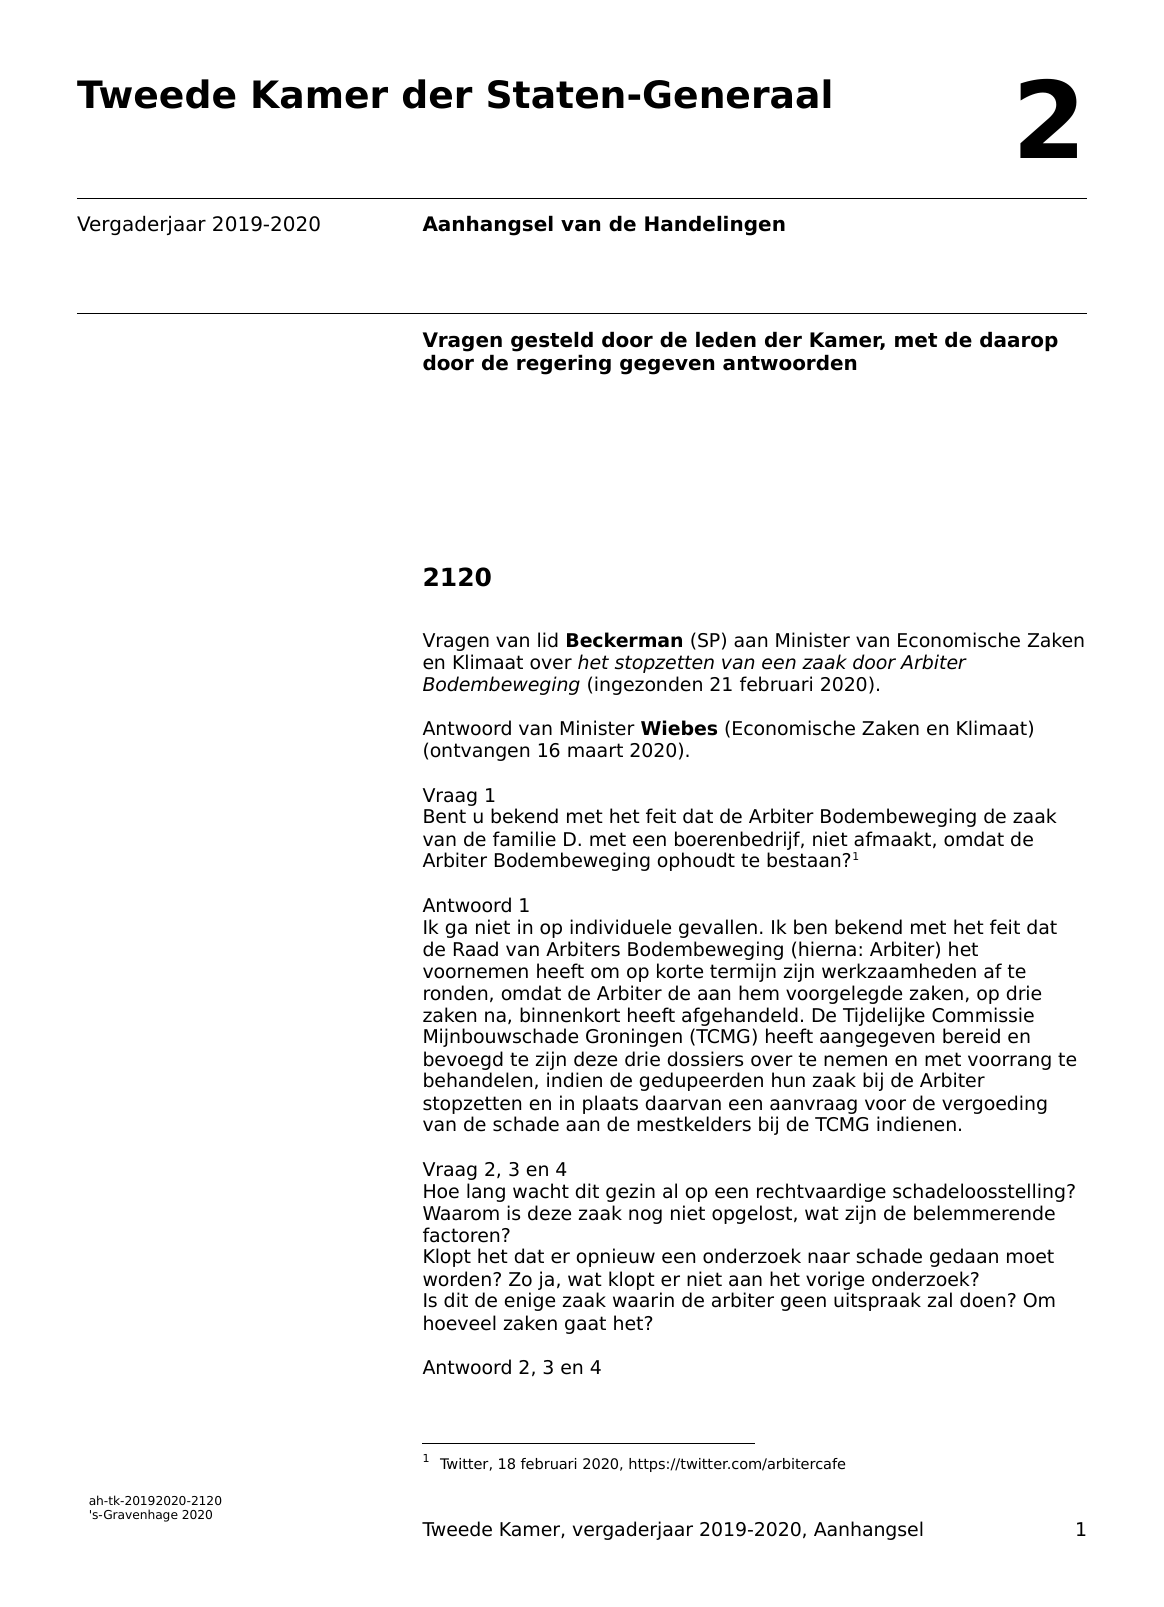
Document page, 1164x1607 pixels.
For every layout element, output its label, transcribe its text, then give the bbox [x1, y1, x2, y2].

table_header Tweede Kamer der Staten-Generaal [77, 59, 886, 198]
table_cell [77, 314, 422, 375]
text Antwoord 1 [422, 894, 1087, 917]
text Twitter, 18 februari 2020, https://twitter.com/arbitercafe [422, 1452, 1087, 1474]
text Vragen van lid Beckerman (SP) aan Minister van Economische Zaken en Klimaat over het stopzetten van een zaak door Arbiter Bodembeweging (ingezonden 21 februari 2020). [422, 630, 1087, 696]
text Vraag 2, 3 en 4 [422, 1158, 1087, 1181]
table_header 2 [886, 59, 1087, 198]
text Klopt het dat er opnieuw een onderzoek naar schade gedaan moet worden? Zo ja, wat klopt er niet aan het vorige onderzoek? [422, 1246, 1087, 1290]
text Ik ga niet in op individuele gevallen. Ik ben bekend met het feit dat de Raad van Arbiters Bodembeweging (hierna: Arbiter) het voornemen heeft om op korte termijn zijn werkzaamheden af te ronden, omdat de Arbiter de aan hem voorgelegde zaken, op drie zaken na, binnenkort heeft afgehandeld. De Tijdelijke Commissie Mijnbouwschade Groningen (TCMG) heeft aangegeven bereid en bevoegd te zijn deze drie dossiers over te nemen en met voorrang te behandelen, indien de gedupeerden hun zaak bij de Arbiter stopzetten en in plaats daarvan een aanvraag voor de vergoeding van de schade aan de mestkelders bij de TCMG indienen. [422, 917, 1087, 1136]
text Bent u bekend met het feit dat de Arbiter Bodembeweging de zaak van de familie D. met een boerenbedrijf, niet afmaakt, omdat de Arbiter Bodembeweging ophoudt te bestaan? [422, 806, 1087, 872]
table_cell Vragen gesteld door de leden der Kamer, met de daarop door de regering gegeven antwoorden [422, 314, 1087, 375]
text Hoe lang wacht dit gezin al op een rechtvaardige schadeloosstelling? Waarom is deze zaak nog niet opgelost, wat zijn de belemmerende factoren? [422, 1181, 1087, 1246]
table_cell Aanhangsel van de Handelingen [422, 199, 1087, 313]
table_cell Vergaderjaar 2019-2020 [77, 199, 422, 313]
text Antwoord van Minister Wiebes (Economische Zaken en Klimaat) (ontvangen 16 maart 2020). [422, 718, 1087, 762]
text Vraag 1 [422, 784, 1087, 806]
text ah-tk-20192020-2120 [88, 1494, 323, 1508]
text Is dit de enige zaak waarin de arbiter geen uitspraak zal doen? Om hoeveel zaken gaat het? [422, 1290, 1087, 1334]
text 's-Gravenhage 2020 [88, 1508, 323, 1522]
text Antwoord 2, 3 en 4 [422, 1357, 1087, 1378]
text 2120 [422, 563, 1087, 592]
